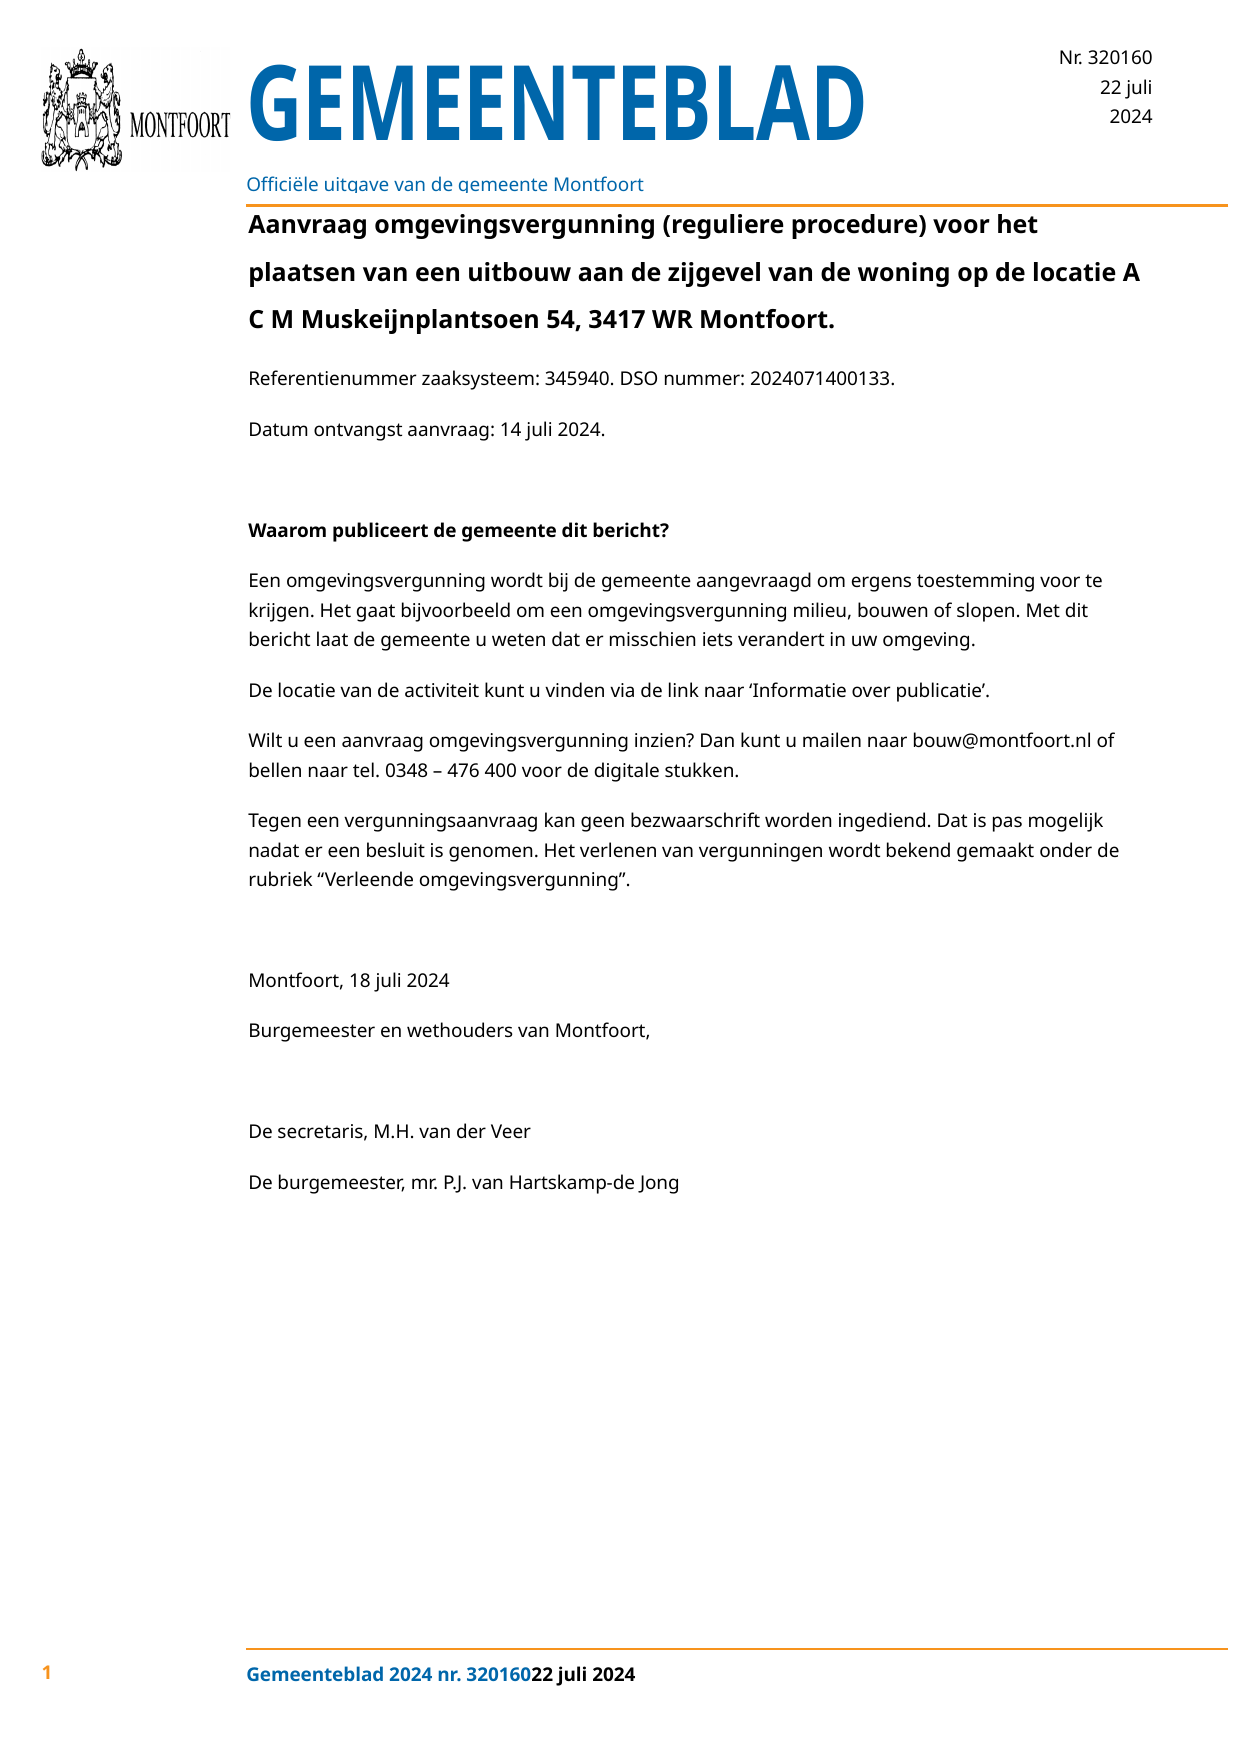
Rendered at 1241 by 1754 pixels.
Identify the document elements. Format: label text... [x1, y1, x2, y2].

text Aanvraag omgevingsvergunning (reguliere procedure) voor het plaatsen van een uitbouw aan de zijgevel van de woning op de locatie A C M Muskeijnplantsoen 54, 3417 WR Montfoort. [248, 207, 1152, 336]
text De locatie van de activiteit kunt u vinden via de link naar ‘Informatie over publicatie’. [248, 677, 1152, 702]
text Waarom publiceert de gemeente dit bericht? [248, 517, 1152, 542]
text Burgemeester en wethouders van Montfoort, [248, 1018, 1152, 1043]
text De secretaris, M.H. van der Veer [248, 1118, 1152, 1144]
text De burgemeester, mr. P.J. van Hartskamp-de Jong [248, 1169, 1152, 1194]
text Tegen een vergunningsaanvraag kan geen bezwaarschrift worden ingediend. Dat is pas mogelijk nadat er een besluit is genomen. Het verlenen van vergunningen wordt bekend gemaakt onder de rubriek “Verleende omgevingsvergunning”. [248, 807, 1152, 892]
picture [41, 47, 231, 172]
text Referentienummer zaaksysteem: 345940. DSO nummer: 2024071400133. [248, 366, 1152, 391]
text Een omgevingsvergunning wordt bij de gemeente aangevraagd om ergens toestemming voor te krijgen. Het gaat bijvoorbeeld om een omgevingsvergunning milieu, bouwen of slopen. Met dit bericht laat de gemeente u weten dat er misschien iets verandert in uw omgeving. [248, 567, 1152, 652]
text Wilt u een aanvraag omgevingsvergunning inzien? Dan kunt u mailen naar bouw@montfoort.nl of bellen naar tel. 0348 – 476 400 voor de digitale stukken. [248, 727, 1152, 782]
text Datum ontvangst aanvraag: 14 juli 2024. [248, 416, 1152, 442]
text Montfoort, 18 juli 2024 [248, 967, 1152, 993]
